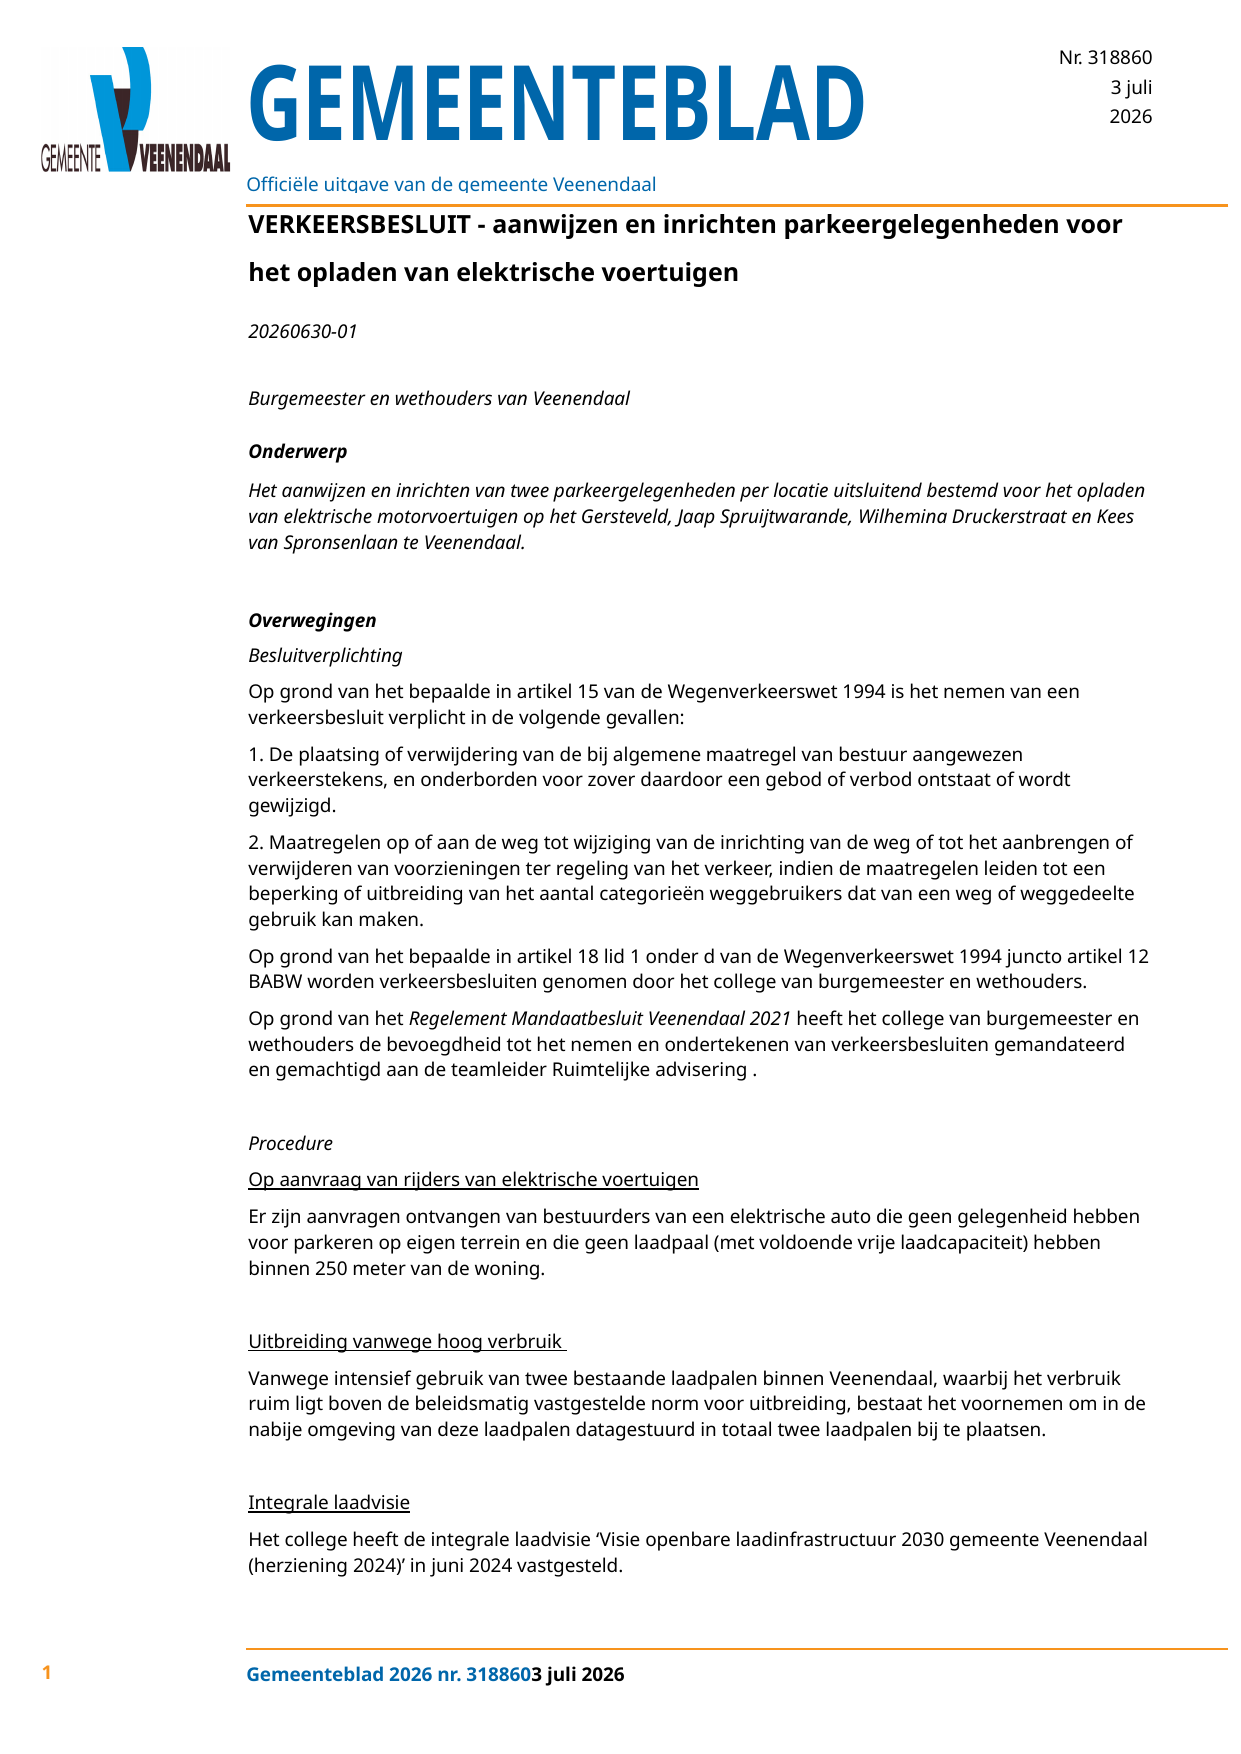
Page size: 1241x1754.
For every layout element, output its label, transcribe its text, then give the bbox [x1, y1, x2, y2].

text Het aanwijzen en inrichten van twee parkeergelegenheden per locatie uitsluitend bestemd voor het opladen van elektrische motorvoertuigen op het Gersteveld, Jaap Spruijtwarande, Wilhemina Druckerstraat en Kees van Spronsenlaan te Veenendaal. [248, 478, 1152, 555]
text Uitbreiding vanwege hoog verbruik [248, 1328, 1152, 1354]
text Integrale laadvisie [248, 1489, 1152, 1515]
text Op grond van het bepaalde in artikel 18 lid 1 onder d van de Wegenverkeerswet 1994 juncto artikel 12 BABW worden verkeersbesluiten genomen door het college van burgemeester en wethouders. [248, 943, 1152, 994]
text Op grond van het bepaalde in artikel 15 van de Wegenverkeerswet 1994 is het nemen van een verkeersbesluit verplicht in de volgende gevallen: [248, 678, 1152, 730]
text Besluitverplichting [248, 642, 1152, 667]
text Burgemeester en wethouders van Veenendaal [248, 386, 1152, 411]
text 1. De plaatsing of verwijdering van de bij algemene maatregel van bestuur aangewezen verkeerstekens, en onderborden voor zover daardoor een gebod of verbod ontstaat of wordt gewijzigd. [248, 741, 1152, 818]
text Het college heeft de integrale laadvisie ‘Visie openbare laadinfrastructuur 2030 gemeente Veenendaal (herziening 2024)’ in juni 2024 vastgesteld. [248, 1526, 1152, 1578]
text Overwegingen [248, 608, 1152, 633]
picture [123, 47, 231, 172]
text Op aanvraag van rijders van elektrische voertuigen [248, 1167, 1152, 1192]
text Procedure [248, 1130, 1152, 1156]
text 20260630-01 [248, 318, 1152, 344]
text Op grond van het Regelement Mandaatbesluit Veenendaal 2021 heeft het college van burgemeester en wethouders de bevoegdheid tot het nemen en ondertekenen van verkeersbesluiten gemandateerd en gemachtigd aan de teamleider Ruimtelijke advisering . [248, 1005, 1152, 1082]
picture [41, 47, 130, 172]
text Onderwerp [248, 438, 1152, 464]
text Vanwege intensief gebruik van twee bestaande laadpalen binnen Veenendaal, waarbij het verbruik ruim ligt boven de beleidsmatig vastgestelde norm voor uitbreiding, bestaat het voornemen om in de nabije omgeving van deze laadpalen datagestuurd in totaal twee laadpalen bij te plaatsen. [248, 1365, 1152, 1442]
text 2. Maatregelen op of aan de weg tot wijziging van de inrichting van de weg of tot het aanbrengen of verwijderen van voorzieningen ter regeling van het verkeer, indien de maatregelen leiden tot een beperking of uitbreiding van het aantal categorieën weggebruikers dat van een weg of weggedeelte gebruik kan maken. [248, 829, 1152, 932]
text VERKEERSBESLUIT - aanwijzen en inrichten parkeergelegenheden voor het opladen van elektrische voertuigen [248, 207, 1152, 288]
text Er zijn aanvragen ontvangen van bestuurders van een elektrische auto die geen gelegenheid hebben voor parkeren op eigen terrein en die geen laadpaal (met voldoende vrije laadcapaciteit) hebben binnen 250 meter van de woning. [248, 1203, 1152, 1281]
